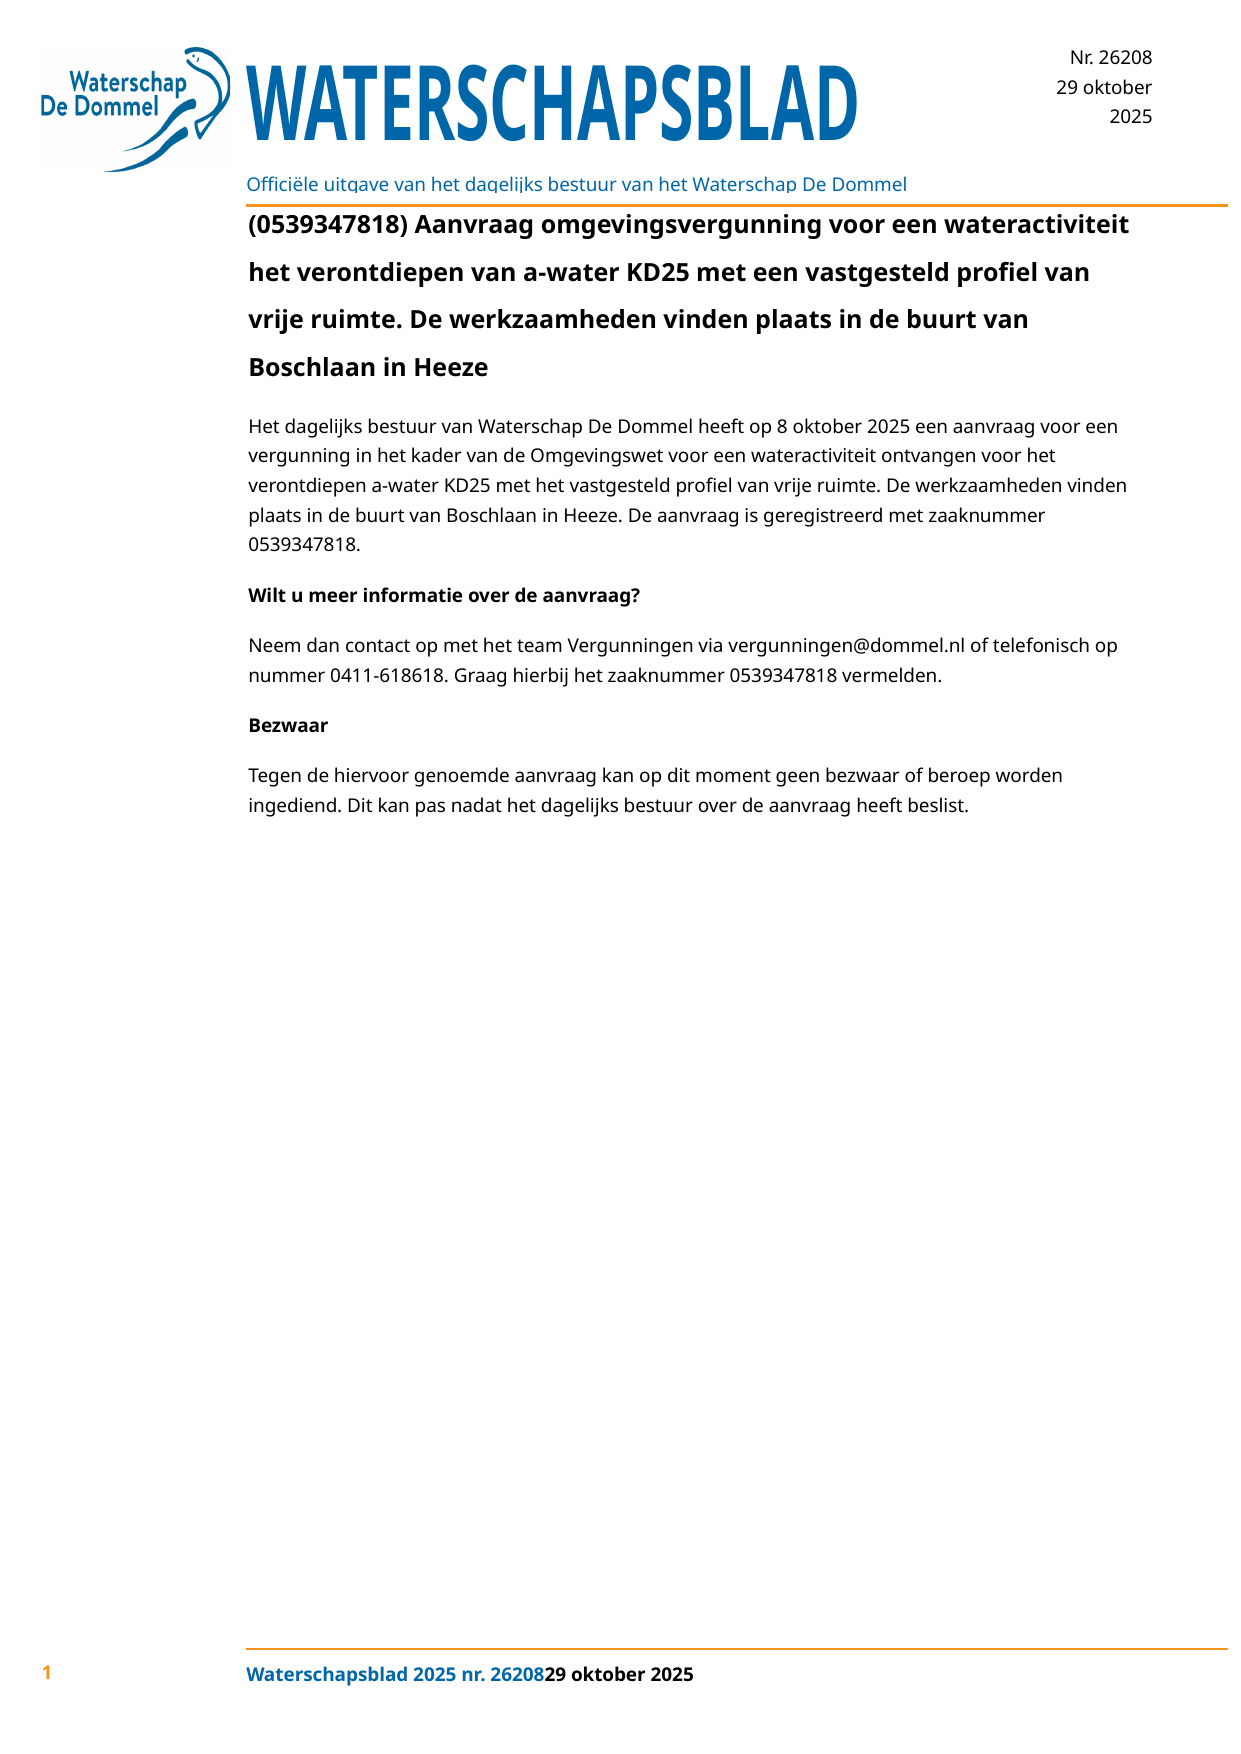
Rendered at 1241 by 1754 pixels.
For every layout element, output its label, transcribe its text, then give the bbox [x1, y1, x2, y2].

picture [198, 118, 210, 131]
text Neem dan contact op met het team Vergunningen via vergunningen@dommel.nl of telefonisch op nummer 0411-618618. Graag hierbij het zaaknummer 0539347818 vermelden. [248, 632, 1152, 688]
picture [41, 47, 231, 172]
text Wilt u meer informatie over de aanvraag? [248, 582, 1152, 608]
text Tegen de hiervoor genoemde aanvraag kan op dit moment geen bezwaar of beroep worden ingediend. Dit kan pas nadat het dagelijks bestuur over de aanvraag heeft beslist. [248, 763, 1152, 818]
text Bezwaar [248, 712, 1152, 738]
text Het dagelijks bestuur van Waterschap De Dommel heeft op 8 oktober 2025 een aanvraag voor een vergunning in het kader van de Omgevingswet voor een wateractiviteit ontvangen voor het verontdiepen a-water KD25 met het vastgesteld profiel van vrije ruimte. De werkzaamheden vinden plaats in de buurt van Boschlaan in Heeze. De aanvraag is geregistreerd met zaaknummer 0539347818. [248, 413, 1152, 557]
picture [45, 99, 51, 111]
picture [204, 47, 231, 76]
text (0539347818) Aanvraag omgevingsvergunning voor een wateractiviteit het verontdiepen van a-water KD25 met een vastgesteld profiel van vrije ruimte. De werkzaamheden vinden plaats in de buurt van Boschlaan in Heeze [248, 207, 1152, 384]
